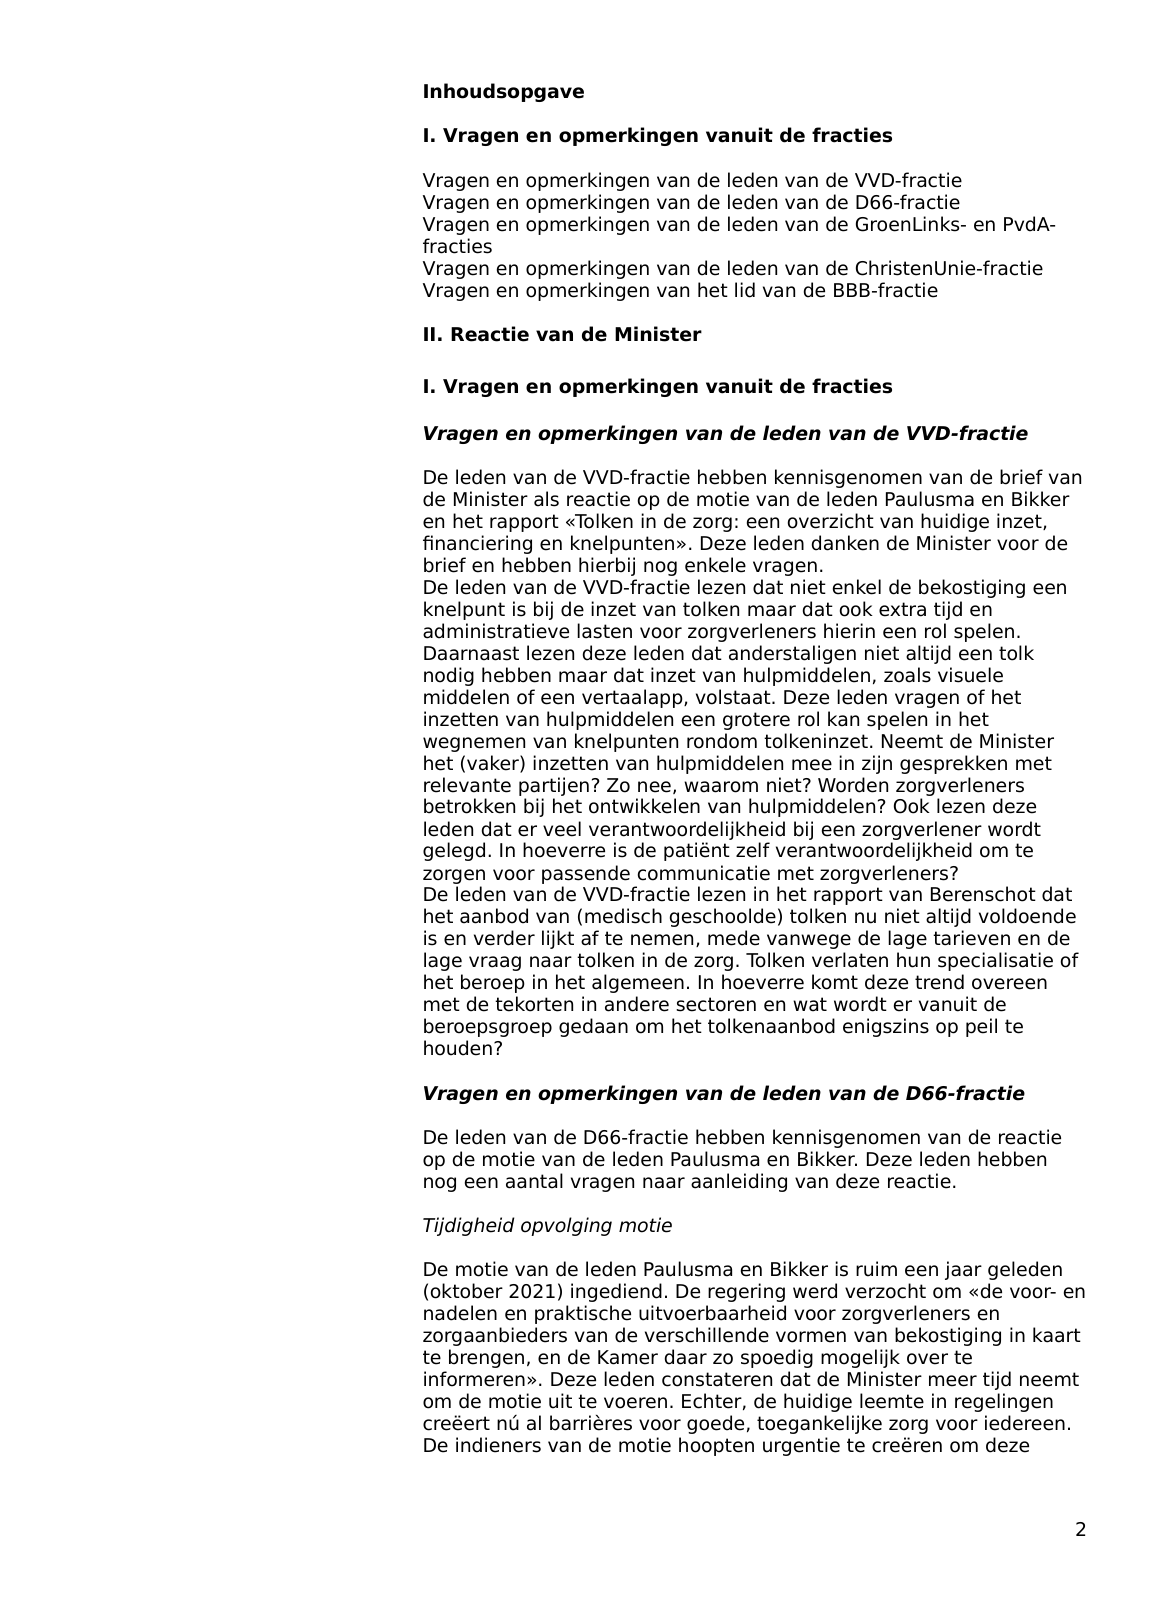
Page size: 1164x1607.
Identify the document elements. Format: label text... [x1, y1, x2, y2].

text De leden van de VVD-fractie lezen dat niet enkel de bekostiging een knelpunt is bij de inzet van tolken maar dat ook extra tijd en administratieve lasten voor zorgverleners hierin een rol spelen. Daarnaast lezen deze leden dat anderstaligen niet altijd een tolk nodig hebben maar dat inzet van hulpmiddelen, zoals visuele middelen of een vertaalapp, volstaat. Deze leden vragen of het inzetten van hulpmiddelen een grotere rol kan spelen in het wegnemen van knelpunten rondom tolkeninzet. Neemt de Minister het (vaker) inzetten van hulpmiddelen mee in zijn gesprekken met relevante partijen? Zo nee, waarom niet? Worden zorgverleners betrokken bij het ontwikkelen van hulpmiddelen? Ook lezen deze leden dat er veel verantwoordelijkheid bij een zorgverlener wordt gelegd. In hoeverre is de patiënt zelf verantwoordelijkheid om te zorgen voor passende communicatie met zorgverleners? [422, 577, 1087, 884]
subtitle Vragen en opmerkingen van de leden van de D66-fractie [422, 1082, 1087, 1104]
text Vragen en opmerkingen van de leden van de GroenLinks- en PvdA-fracties [422, 213, 1087, 257]
subtitle II. Reactie van de Minister [422, 324, 1087, 346]
subtitle Tijdigheid opvolging motie [422, 1215, 1087, 1237]
text Vragen en opmerkingen van de leden van de VVD-fractie [422, 169, 1087, 192]
text De motie van de leden Paulusma en Bikker is ruim een jaar geleden (oktober 2021) ingediend. De regering werd verzocht om «de voor- en nadelen en praktische uitvoerbaarheid voor zorgverleners en zorgaanbieders van de verschillende vormen van bekostiging in kaart te brengen, en de Kamer daar zo spoedig mogelijk over te informeren». Deze leden constateren dat de Minister meer tijd neemt om de motie uit te voeren. Echter, de huidige leemte in regelingen creëert nú al barrières voor goede, toegankelijke zorg voor iedereen. De indieners van de motie hoopten urgentie te creëren om deze [422, 1259, 1087, 1457]
subtitle I. Vragen en opmerkingen vanuit de fracties [422, 125, 1087, 147]
subtitle Inhoudsopgave [422, 81, 1087, 103]
text Vragen en opmerkingen van de leden van de D66-fractie [422, 192, 1087, 213]
subtitle I. Vragen en opmerkingen vanuit de fracties [422, 376, 1087, 398]
text De leden van de VVD-fractie lezen in het rapport van Berenschot dat het aanbod van (medisch geschoolde) tolken nu niet altijd voldoende is en verder lijkt af te nemen, mede vanwege de lage tarieven en de lage vraag naar tolken in de zorg. Tolken verlaten hun specialisatie of het beroep in het algemeen. In hoeverre komt deze trend overeen met de tekorten in andere sectoren en wat wordt er vanuit de beroepsgroep gedaan om het tolkenaanbod enigszins op peil te houden? [422, 884, 1087, 1060]
text Vragen en opmerkingen van de leden van de ChristenUnie-fractie [422, 257, 1087, 279]
text De leden van de D66-fractie hebben kennisgenomen van de reactie op de motie van de leden Paulusma en Bikker. Deze leden hebben nog een aantal vragen naar aanleiding van deze reactie. [422, 1127, 1087, 1192]
text Vragen en opmerkingen van het lid van de BBB-fractie [422, 279, 1087, 301]
text De leden van de VVD-fractie hebben kennisgenomen van de brief van de Minister als reactie op de motie van de leden Paulusma en Bikker en het rapport «Tolken in de zorg: een overzicht van huidige inzet, financiering en knelpunten». Deze leden danken de Minister voor de brief en hebben hierbij nog enkele vragen. [422, 467, 1087, 577]
subtitle Vragen en opmerkingen van de leden van de VVD-fractie [422, 423, 1087, 444]
